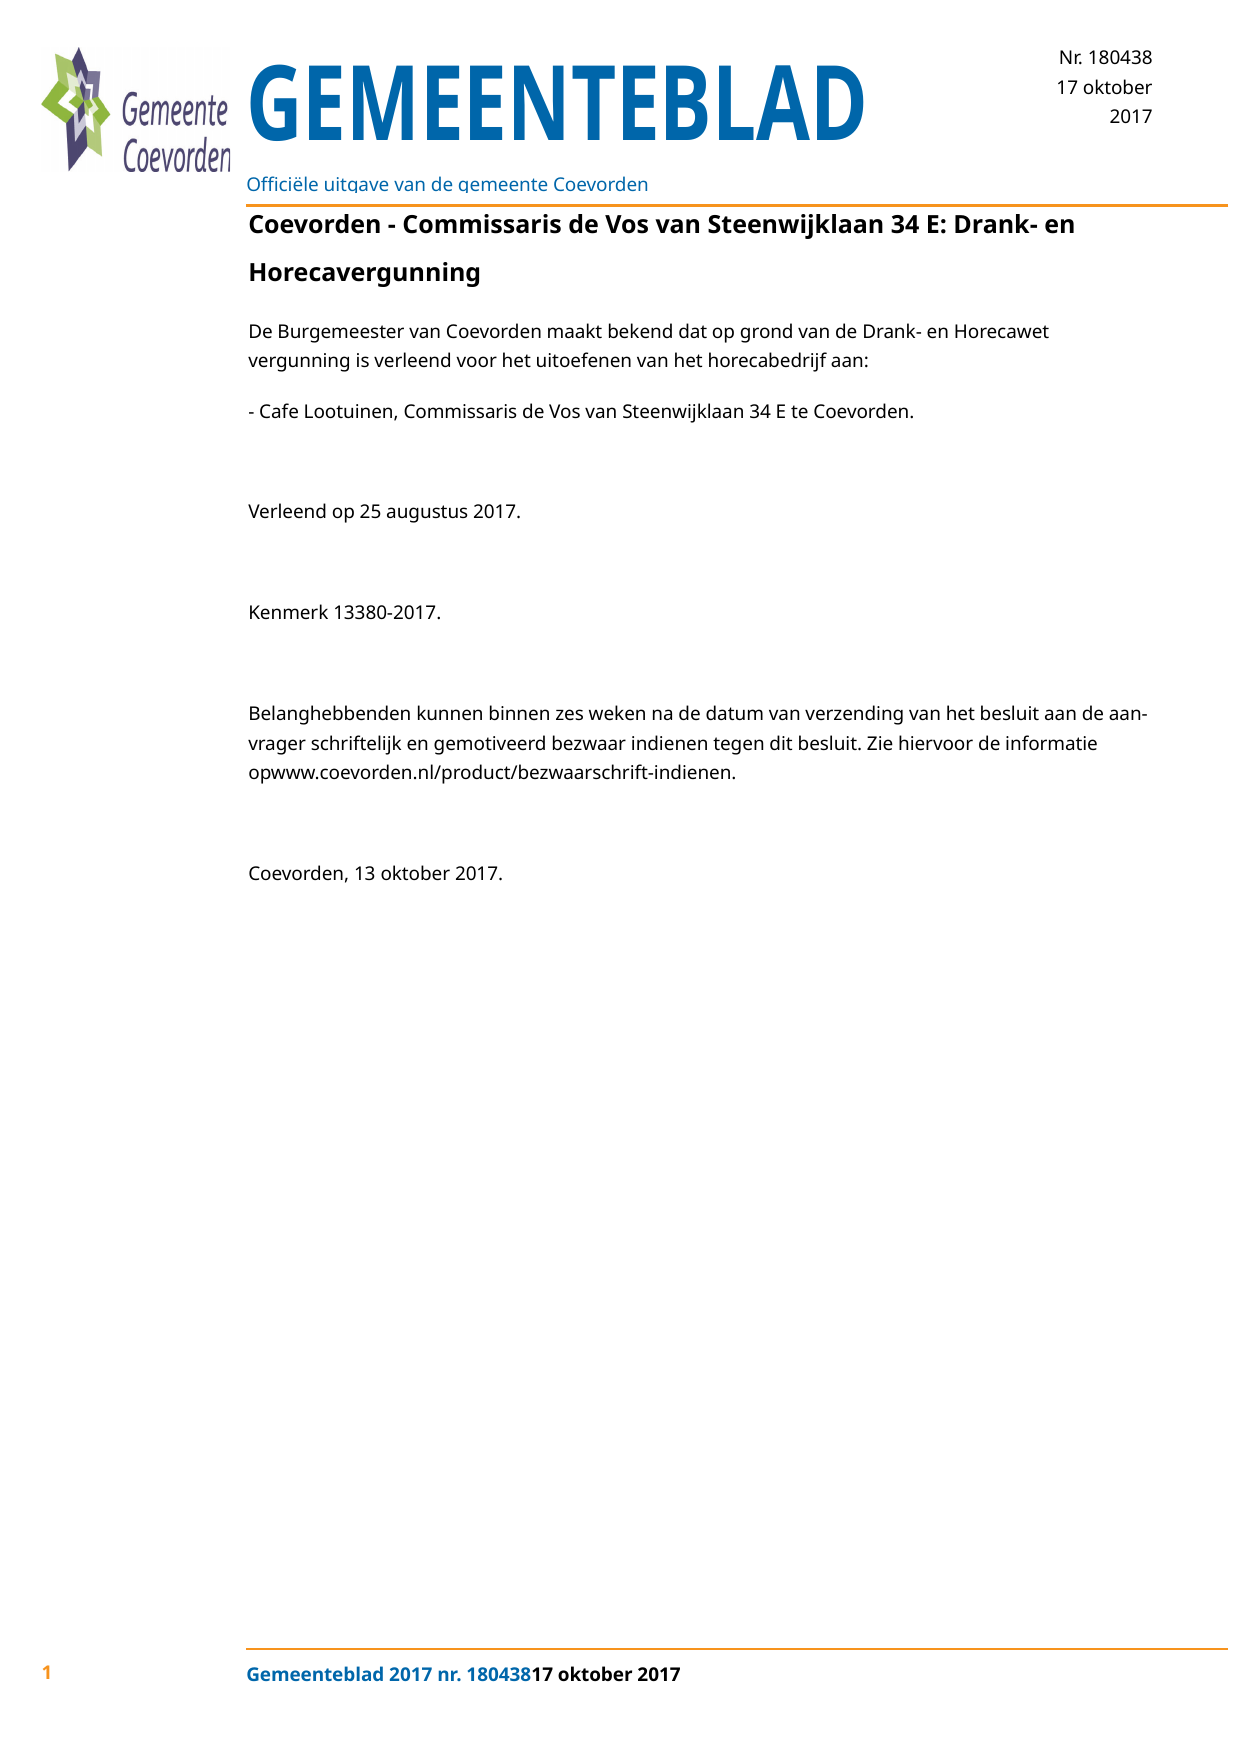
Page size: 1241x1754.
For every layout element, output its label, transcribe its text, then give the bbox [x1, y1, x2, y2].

picture [41, 47, 231, 172]
text Verleend op 25 augustus 2017. [248, 499, 1152, 524]
text De Burgemeester van Coevorden maakt bekend dat op grond van de Drank- en Horecawet vergunning is verleend voor het uitoefenen van het horecabedrijf aan: [248, 318, 1152, 373]
text - Cafe Lootuinen, Commissaris de Vos van Steenwijklaan 34 E te Coevorden. [248, 398, 1152, 424]
text Coevorden - Commissaris de Vos van Steenwijklaan 34 E: Drank- en Horecavergunning [248, 207, 1152, 288]
text Belanghebbenden kunnen binnen zes weken na de datum van verzending van het besluit aan de aan-vrager schriftelijk en gemotiveerd bezwaar indienen tegen dit besluit. Zie hiervoor de informatie opwww.coevorden.nl/product/bezwaarschrift-indienen. [248, 700, 1152, 785]
text Kenmerk 13380-2017. [248, 599, 1152, 625]
text Coevorden, 13 oktober 2017. [248, 860, 1152, 886]
